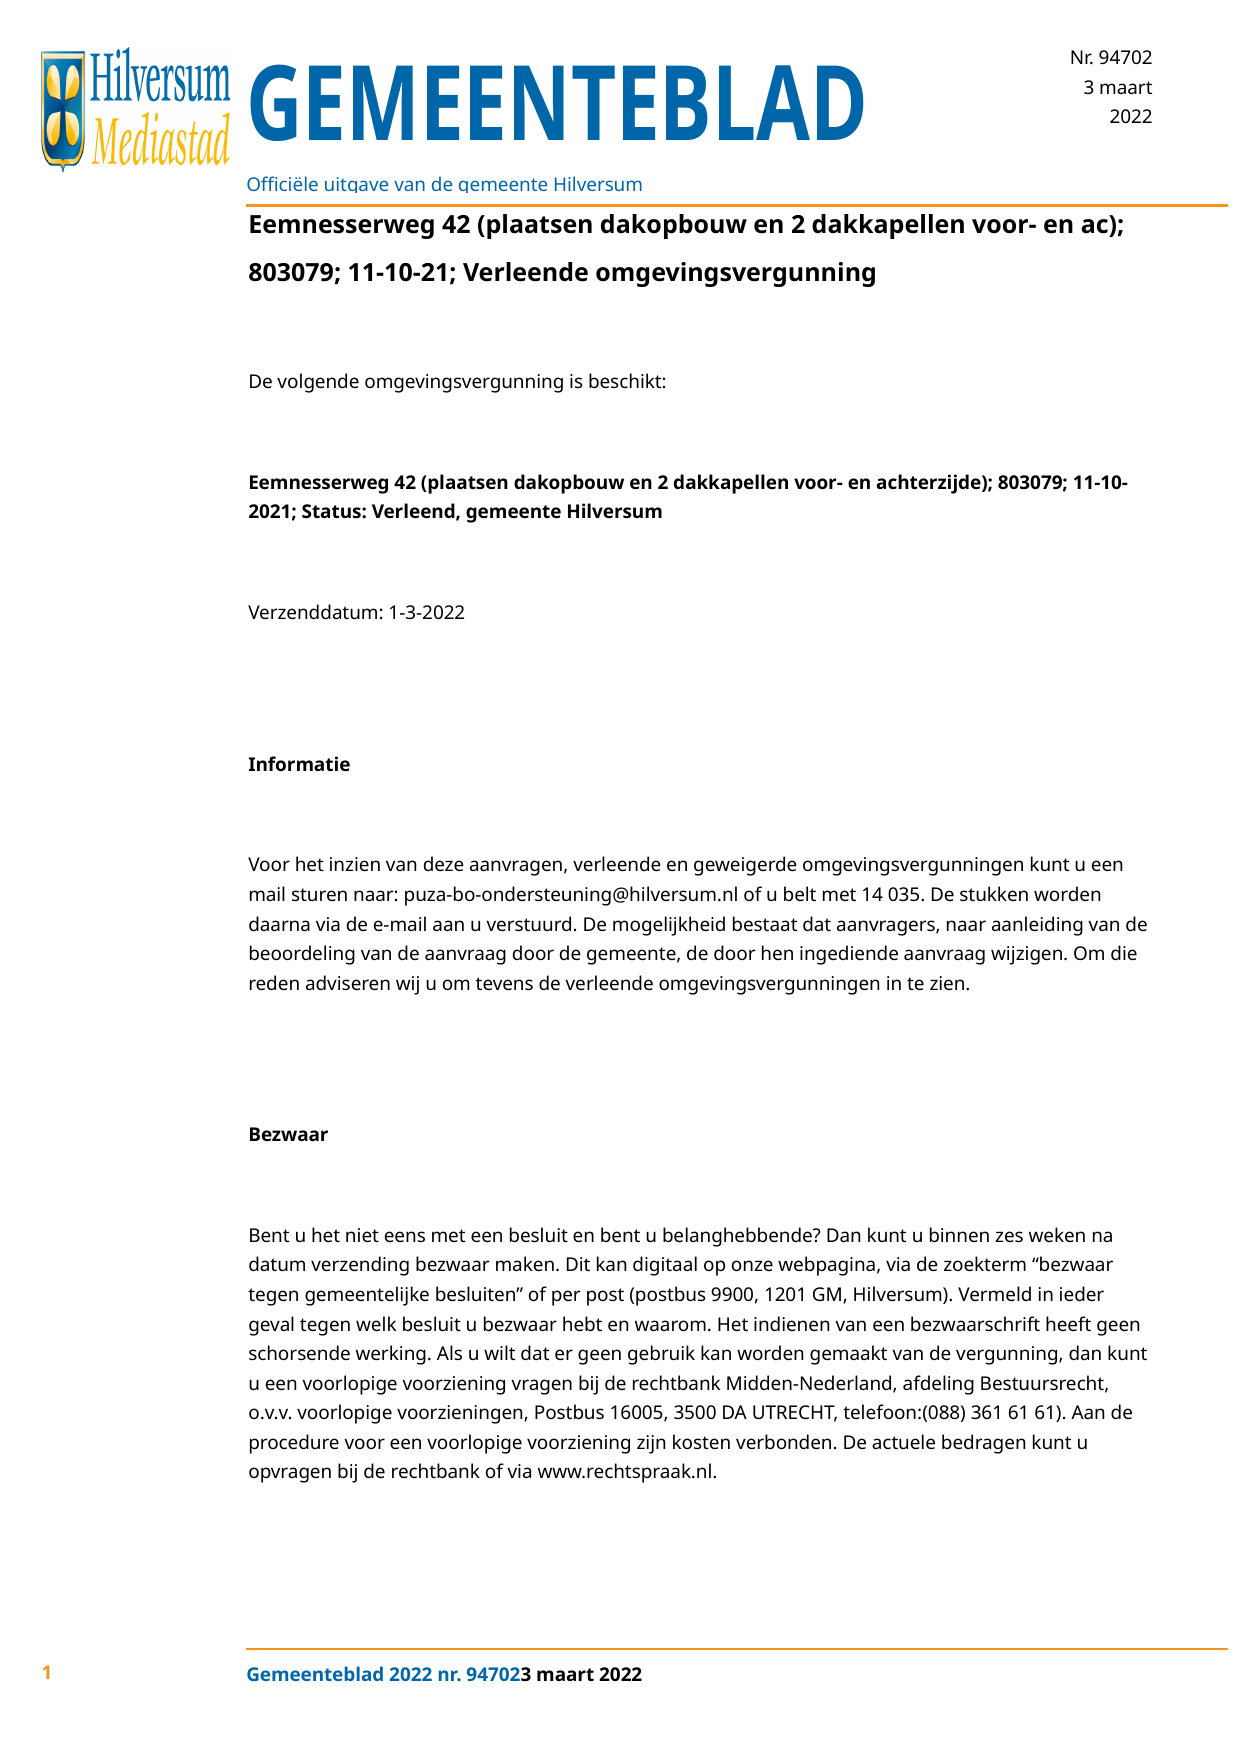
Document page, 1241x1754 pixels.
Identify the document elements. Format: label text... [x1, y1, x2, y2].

picture [41, 47, 231, 172]
text Eemnesserweg 42 (plaatsen dakopbouw en 2 dakkapellen voor- en ac); 803079; 11-10-21; Verleende omgevingsvergunning [248, 207, 1152, 288]
text Verzenddatum: 1-3-2022 [248, 599, 1152, 625]
text Eemnesserweg 42 (plaatsen dakopbouw en 2 dakkapellen voor- en achterzijde); 803079; 11-10-2021; Status: Verleend, gemeente Hilversum [248, 469, 1152, 524]
text Bent u het niet eens met een besluit en bent u belanghebbende? Dan kunt u binnen zes weken na datum verzending bezwaar maken. Dit kan digitaal op onze webpagina, via de zoekterm “bezwaar tegen gemeentelijke besluiten” of per post (postbus 9900, 1201 GM, Hilversum). Vermeld in ieder geval tegen welk besluit u bezwaar hebt en waarom. Het indienen van een bezwaarschrift heeft geen schorsende werking. Als u wilt dat er geen gebruik kan worden gemaakt van de vergunning, dan kunt u een voorlopige voorziening vragen bij de rechtbank Midden-Nederland, afdeling Bestuursrecht, o.v.v. voorlopige voorzieningen, Postbus 16005, 3500 DA UTRECHT, telefoon:(088) 361 61 61). Aan de procedure voor een voorlopige voorziening zijn kosten verbonden. De actuele bedragen kunt u opvragen bij de rechtbank of via www.rechtspraak.nl. [248, 1222, 1152, 1484]
text Voor het inzien van deze aanvragen, verleende en geweigerde omgevingsvergunningen kunt u een mail sturen naar: puza-bo-ondersteuning@hilversum.nl of u belt met 14 035. De stukken worden daarna via de e-mail aan u verstuurd. De mogelijkheid bestaat dat aanvragers, naar aanleiding van de beoordeling van de aanvraag door de gemeente, de door hen ingediende aanvraag wijzigen. Om die reden adviseren wij u om tevens de verleende omgevingsvergunningen in te zien. [248, 852, 1152, 996]
text De volgende omgevingsvergunning is beschikt: [248, 368, 1152, 394]
text Bezwaar [248, 1121, 1152, 1147]
text Informatie [248, 751, 1152, 777]
